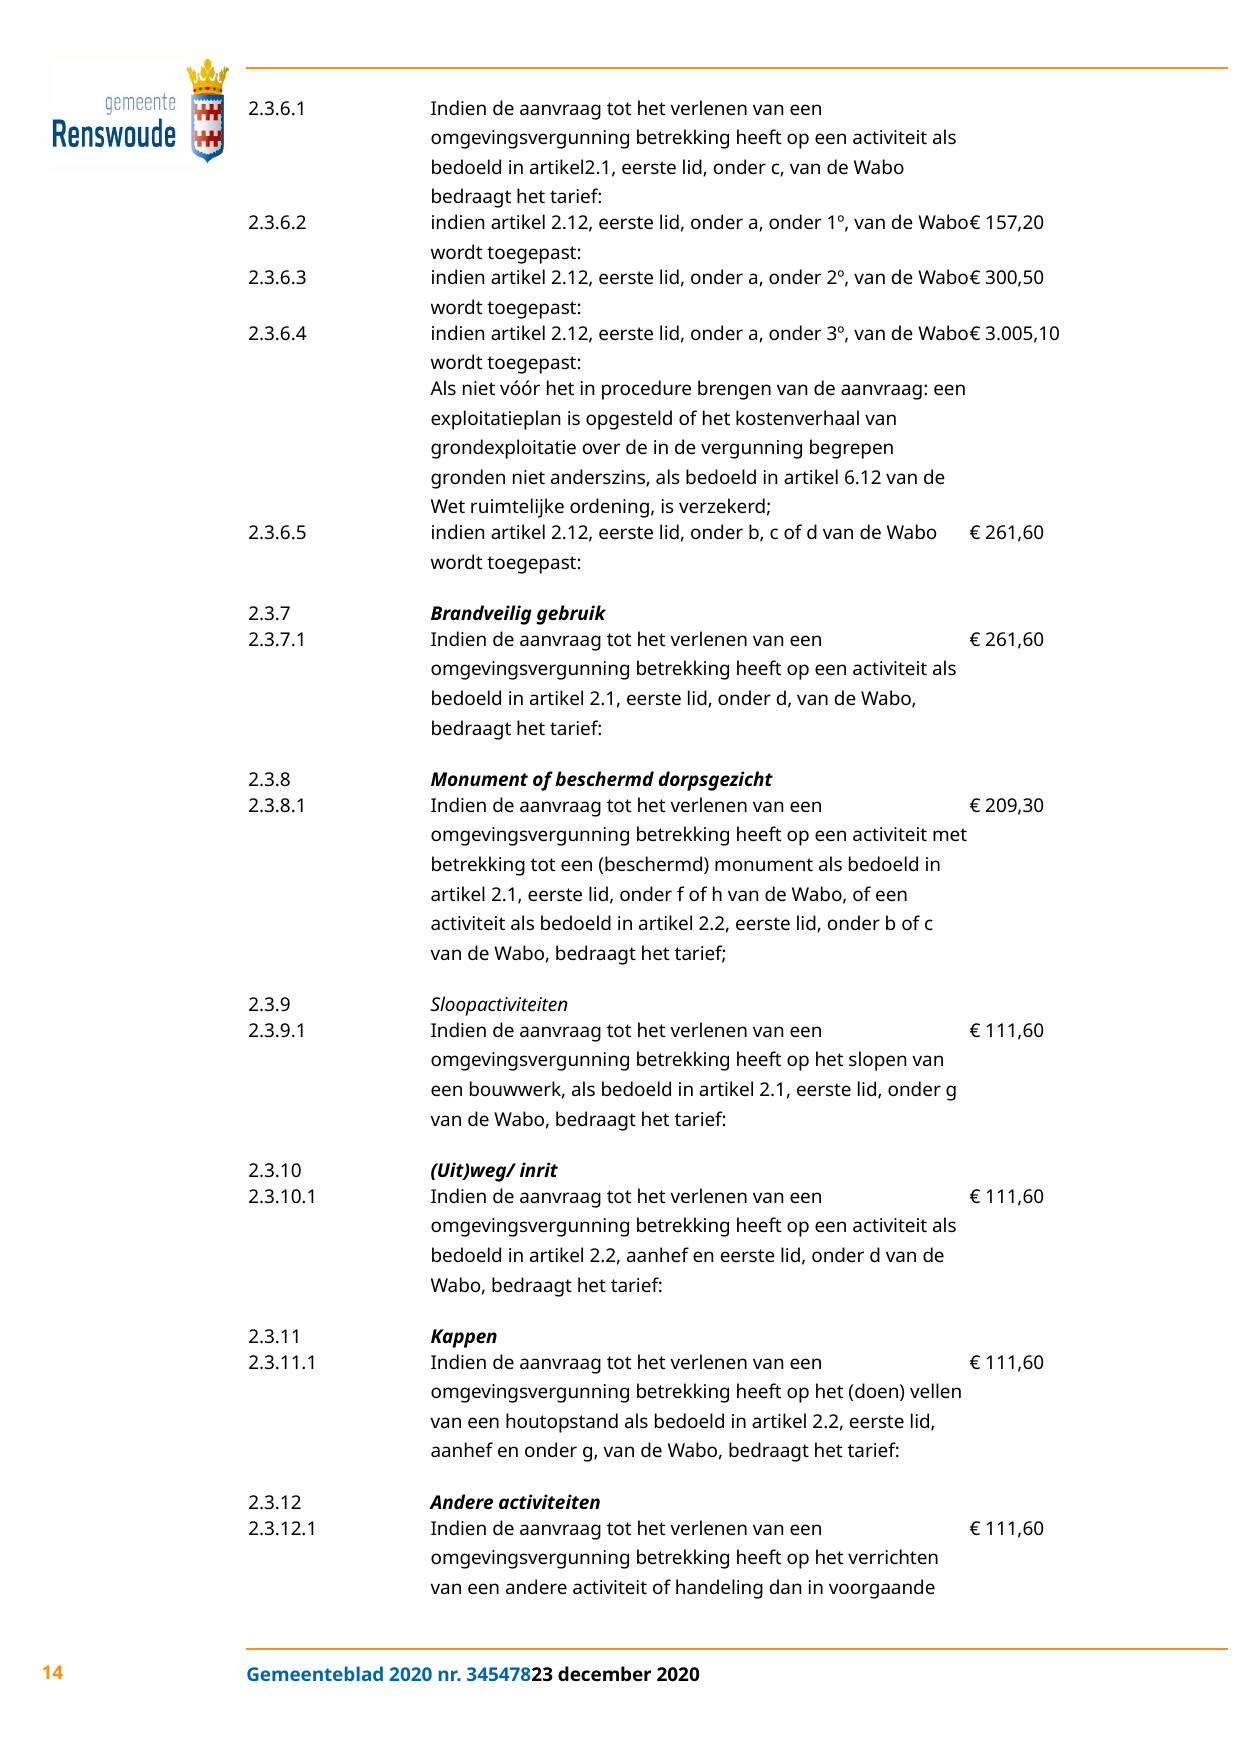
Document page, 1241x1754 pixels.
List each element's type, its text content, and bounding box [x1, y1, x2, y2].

table_cell [248, 1298, 430, 1323]
table_cell € 261,60 [969, 519, 1152, 574]
table_cell € 111,60 [969, 1183, 1152, 1297]
table_cell [969, 95, 1152, 209]
table_cell 2.3.6.5 [248, 519, 430, 574]
table_cell 2.3.10 [248, 1157, 430, 1183]
table_cell € 111,60 [969, 1349, 1152, 1463]
table_cell [969, 741, 1152, 766]
table_cell 2.3.6.4 [248, 320, 430, 375]
table_cell 2.3.7 [248, 600, 430, 626]
table_cell Monument of beschermd dorpsgezicht [430, 766, 969, 792]
table_cell 2.3.9.1 [248, 1017, 430, 1132]
table_cell [969, 991, 1152, 1017]
table_cell € 111,60 [969, 1515, 1152, 1600]
table_cell [248, 966, 430, 991]
table_cell 2.3.8 [248, 766, 430, 792]
table_cell indien artikel 2.12, eerste lid, onder a, onder 2º, van de Wabo wordt toegepast: [430, 265, 969, 320]
table_cell Indien de aanvraag tot het verlenen van een omgevingsvergunning betrekking heeft op het slopen van een bouwwerk, als bedoeld in artikel 2.1, eerste lid, onder g van de Wabo, bedraagt het tarief: [430, 1017, 969, 1132]
table_cell [969, 1298, 1152, 1323]
table_cell Brandveilig gebruik [430, 600, 969, 626]
table_cell [969, 375, 1152, 519]
table_cell indien artikel 2.12, eerste lid, onder a, onder 3º, van de Wabo wordt toegepast: [430, 320, 969, 375]
table_cell € 209,30 [969, 792, 1152, 966]
table_cell [969, 1464, 1152, 1489]
table_cell [248, 375, 430, 519]
table_cell 2.3.6.3 [248, 265, 430, 320]
table_cell Indien de aanvraag tot het verlenen van een omgevingsvergunning betrekking heeft op het verrichten van een andere activiteit of handeling dan in voorgaande [430, 1515, 969, 1600]
table_cell 2.3.8.1 [248, 792, 430, 966]
table_cell [248, 1464, 430, 1489]
table_cell Andere activiteiten [430, 1489, 969, 1515]
table_cell [430, 575, 969, 600]
table_cell [430, 1132, 969, 1157]
table_cell € 157,20 [969, 209, 1152, 264]
table_cell Indien de aanvraag tot het verlenen van een omgevingsvergunning betrekking heeft op het (doen) vellen van een houtopstand als bedoeld in artikel 2.2, eerste lid, aanhef en onder g, van de Wabo, bedraagt het tarief: [430, 1349, 969, 1463]
table_cell € 3.005,10 [969, 320, 1152, 375]
table_cell [430, 1298, 969, 1323]
table_cell 2.3.10.1 [248, 1183, 430, 1297]
table_cell 2.3.6.2 [248, 209, 430, 264]
table_cell [969, 600, 1152, 626]
table_cell 2.3.11 [248, 1323, 430, 1349]
table_cell Indien de aanvraag tot het verlenen van een omgevingsvergunning betrekking heeft op een activiteit als bedoeld in artikel 2.1, eerste lid, onder d, van de Wabo, bedraagt het tarief: [430, 626, 969, 741]
table_cell 2.3.12 [248, 1489, 430, 1515]
table_cell Sloopactiviteiten [430, 991, 969, 1017]
table_cell Als niet vóór het in procedure brengen van de aanvraag: een exploitatieplan is opgesteld of het kostenverhaal van grondexploitatie over de in de vergunning begrepen gronden niet anderszins, als bedoeld in artikel 6.12 van de Wet ruimtelijke ordening, is verzekerd; [430, 375, 969, 519]
table_cell 2.3.12.1 [248, 1515, 430, 1600]
table_cell € 111,60 [969, 1017, 1152, 1132]
table_cell [969, 1489, 1152, 1515]
table_cell Indien de aanvraag tot het verlenen van een omgevingsvergunning betrekking heeft op een activiteit met betrekking tot een (beschermd) monument als bedoeld in artikel 2.1, eerste lid, onder f of h van de Wabo, of een activiteit als bedoeld in artikel 2.2, eerste lid, onder b of c van de Wabo, bedraagt het tarief; [430, 792, 969, 966]
table_cell [969, 575, 1152, 600]
table_cell 2.3.11.1 [248, 1349, 430, 1463]
table_cell [248, 575, 430, 600]
table_cell [248, 1132, 430, 1157]
table_cell 2.3.9 [248, 991, 430, 1017]
table_cell [430, 966, 969, 991]
table_cell [969, 966, 1152, 991]
table_cell [969, 1157, 1152, 1183]
table_cell [969, 766, 1152, 792]
table_cell € 300,50 [969, 265, 1152, 320]
table_cell [248, 741, 430, 766]
table_cell [430, 1464, 969, 1489]
table_cell indien artikel 2.12, eerste lid, onder a, onder 1º, van de Wabo wordt toegepast: [430, 209, 969, 264]
table_cell indien artikel 2.12, eerste lid, onder b, c of d van de Wabo wordt toegepast: [430, 519, 969, 574]
table_cell [969, 1323, 1152, 1349]
table_cell [969, 1132, 1152, 1157]
table_cell Kappen [430, 1323, 969, 1349]
table_cell [430, 741, 969, 766]
picture [41, 47, 231, 172]
table_cell Indien de aanvraag tot het verlenen van een omgevingsvergunning betrekking heeft op een activiteit als bedoeld in artikel2.1, eerste lid, onder c, van de Wabo bedraagt het tarief: [430, 95, 969, 209]
table_cell € 261,60 [969, 626, 1152, 741]
table_cell 2.3.7.1 [248, 626, 430, 741]
table_cell (Uit)weg/ inrit [430, 1157, 969, 1183]
table_cell 2.3.6.1 [248, 95, 430, 209]
table_cell Indien de aanvraag tot het verlenen van een omgevingsvergunning betrekking heeft op een activiteit als bedoeld in artikel 2.2, aanhef en eerste lid, onder d van de Wabo, bedraagt het tarief: [430, 1183, 969, 1297]
